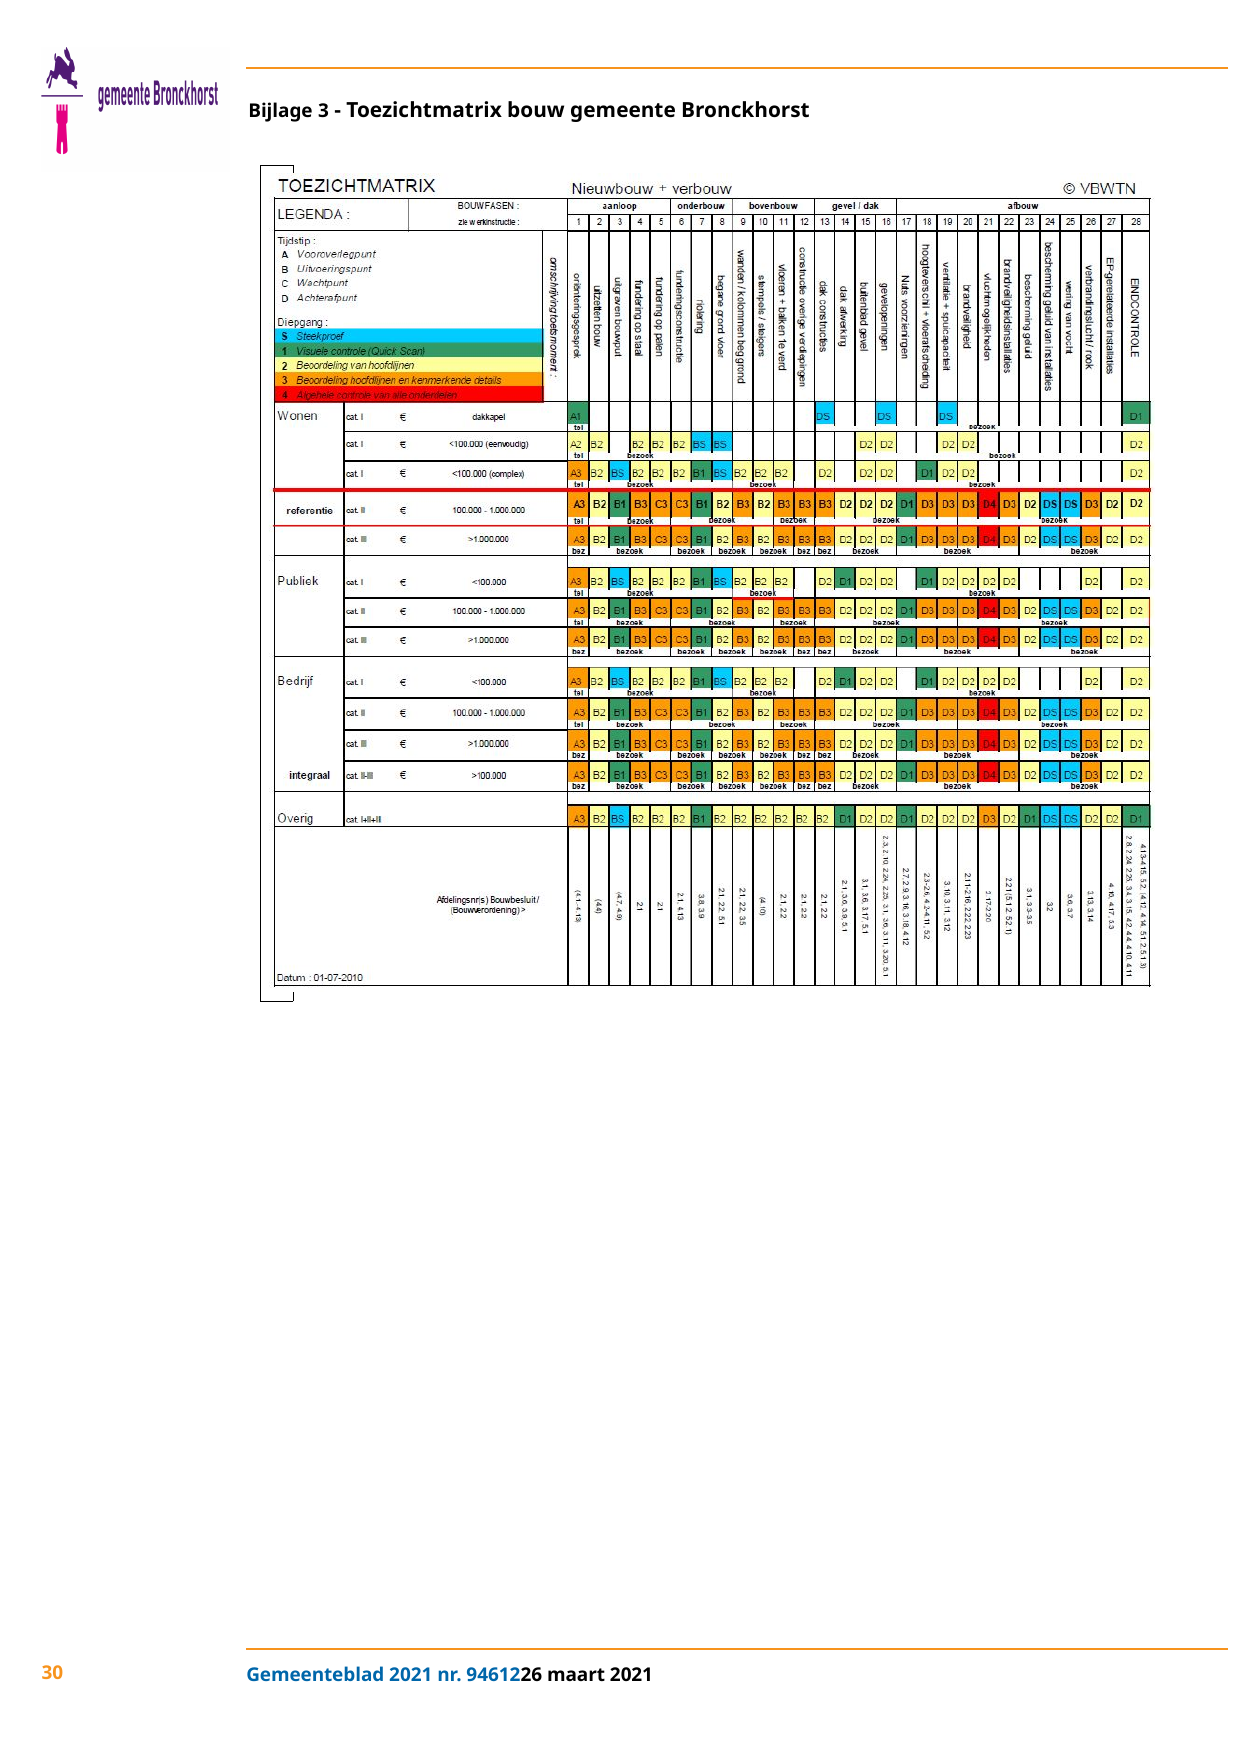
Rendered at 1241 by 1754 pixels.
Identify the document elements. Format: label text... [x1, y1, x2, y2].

text Bijlage 3 - Toezichtmatrix bouw gemeente Bronckhorst [248, 95, 1152, 123]
picture [268, 173, 1155, 992]
picture [41, 47, 231, 172]
